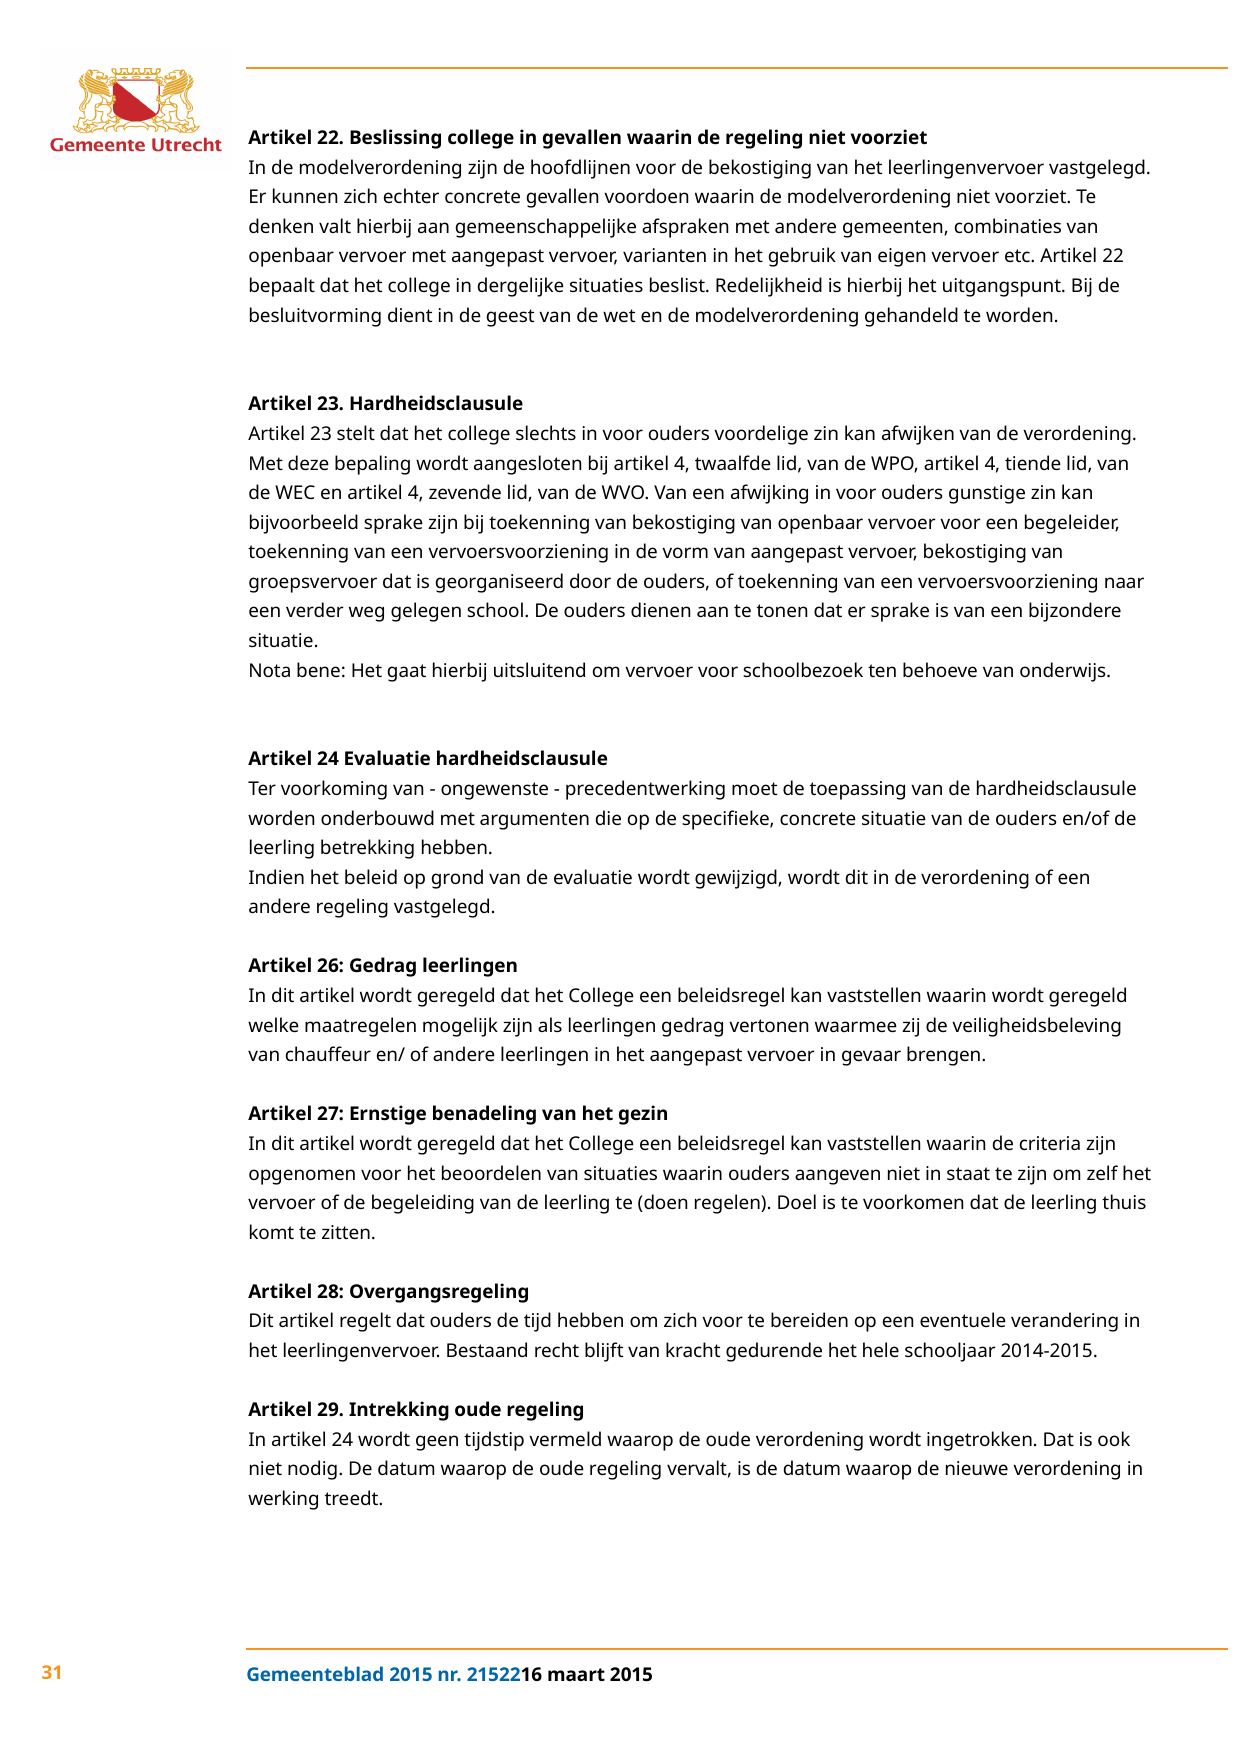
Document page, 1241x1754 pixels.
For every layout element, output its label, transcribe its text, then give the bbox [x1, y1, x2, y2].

text Ter voorkoming van - ongewenste - precedentwerking moet de toepassing van de hardheidsclausule worden onderbouwd met argumenten die op de specifieke, concrete situatie van de ouders en/of de leerling betrekking hebben. [248, 775, 1152, 860]
picture [41, 47, 231, 172]
text Dit artikel regelt dat ouders de tijd hebben om zich voor te bereiden op een eventuele verandering in het leerlingenvervoer. Bestaand recht blijft van kracht gedurende het hele schooljaar 2014-2015. [248, 1308, 1152, 1363]
text In de modelverordening zijn de hoofdlijnen voor de bekostiging van het leerlingenvervoer vastgelegd. Er kunnen zich echter concrete gevallen voordoen waarin de modelverordening niet voorziet. Te denken valt hierbij aan gemeenschappelijke afspraken met andere gemeenten, combinaties van openbaar vervoer met aangepast vervoer, varianten in het gebruik van eigen vervoer etc. Artikel 22 bepaalt dat het college in dergelijke situaties beslist. Redelijkheid is hierbij het uitgangspunt. Bij de besluitvorming dient in de geest van de wet en de modelverordening gehandeld te worden. [248, 154, 1152, 328]
text Artikel 24 Evaluatie hardheidsclausule [248, 746, 1152, 771]
text Artikel 23 stelt dat het college slechts in voor ouders voordelige zin kan afwijken van de verordening. Met deze bepaling wordt aangesloten bij artikel 4, twaalfde lid, van de WPO, artikel 4, tiende lid, van de WEC en artikel 4, zevende lid, van de WVO. Van een afwijking in voor ouders gunstige zin kan bijvoorbeeld sprake zijn bij toekenning van bekostiging van openbaar vervoer voor een begeleider, toekenning van een vervoersvoorziening in de vorm van aangepast vervoer, bekostiging van groepsvervoer dat is georganiseerd door de ouders, of toekenning van een vervoersvoorziening naar een verder weg gelegen school. De ouders dienen aan te tonen dat er sprake is van een bijzondere situatie. [248, 420, 1152, 653]
text Artikel 28: Overgangsregeling [248, 1278, 1152, 1304]
text Artikel 29. Intrekking oude regeling [248, 1396, 1152, 1422]
text Artikel 27: Ernstige benadeling van het gezin [248, 1101, 1152, 1126]
text In dit artikel wordt geregeld dat het College een beleidsregel kan vaststellen waarin wordt geregeld welke maatregelen mogelijk zijn als leerlingen gedrag vertonen waarmee zij de veiligheidsbeleving van chauffeur en/ of andere leerlingen in het aangepast vervoer in gevaar brengen. [248, 982, 1152, 1067]
text In artikel 24 wordt geen tijdstip vermeld waarop de oude verordening wordt ingetrokken. Dat is ook niet nodig. De datum waarop de oude regeling vervalt, is de datum waarop de nieuwe verordening in werking treedt. [248, 1426, 1152, 1511]
text Artikel 26: Gedrag leerlingen [248, 953, 1152, 978]
text Nota bene: Het gaat hierbij uitsluitend om vervoer voor schoolbezoek ten behoeve van onderwijs. [248, 657, 1152, 683]
text Artikel 22. Beslissing college in gevallen waarin de regeling niet voorziet [248, 124, 1152, 150]
text Artikel 23. Hardheidsclausule [248, 391, 1152, 416]
text In dit artikel wordt geregeld dat het College een beleidsregel kan vaststellen waarin de criteria zijn opgenomen voor het beoordelen van situaties waarin ouders aangeven niet in staat te zijn om zelf het vervoer of de begeleiding van de leerling te (doen regelen). Doel is te voorkomen dat de leerling thuis komt te zitten. [248, 1130, 1152, 1245]
text Indien het beleid op grond van de evaluatie wordt gewijzigd, wordt dit in de verordening of een andere regeling vastgelegd. [248, 864, 1152, 919]
